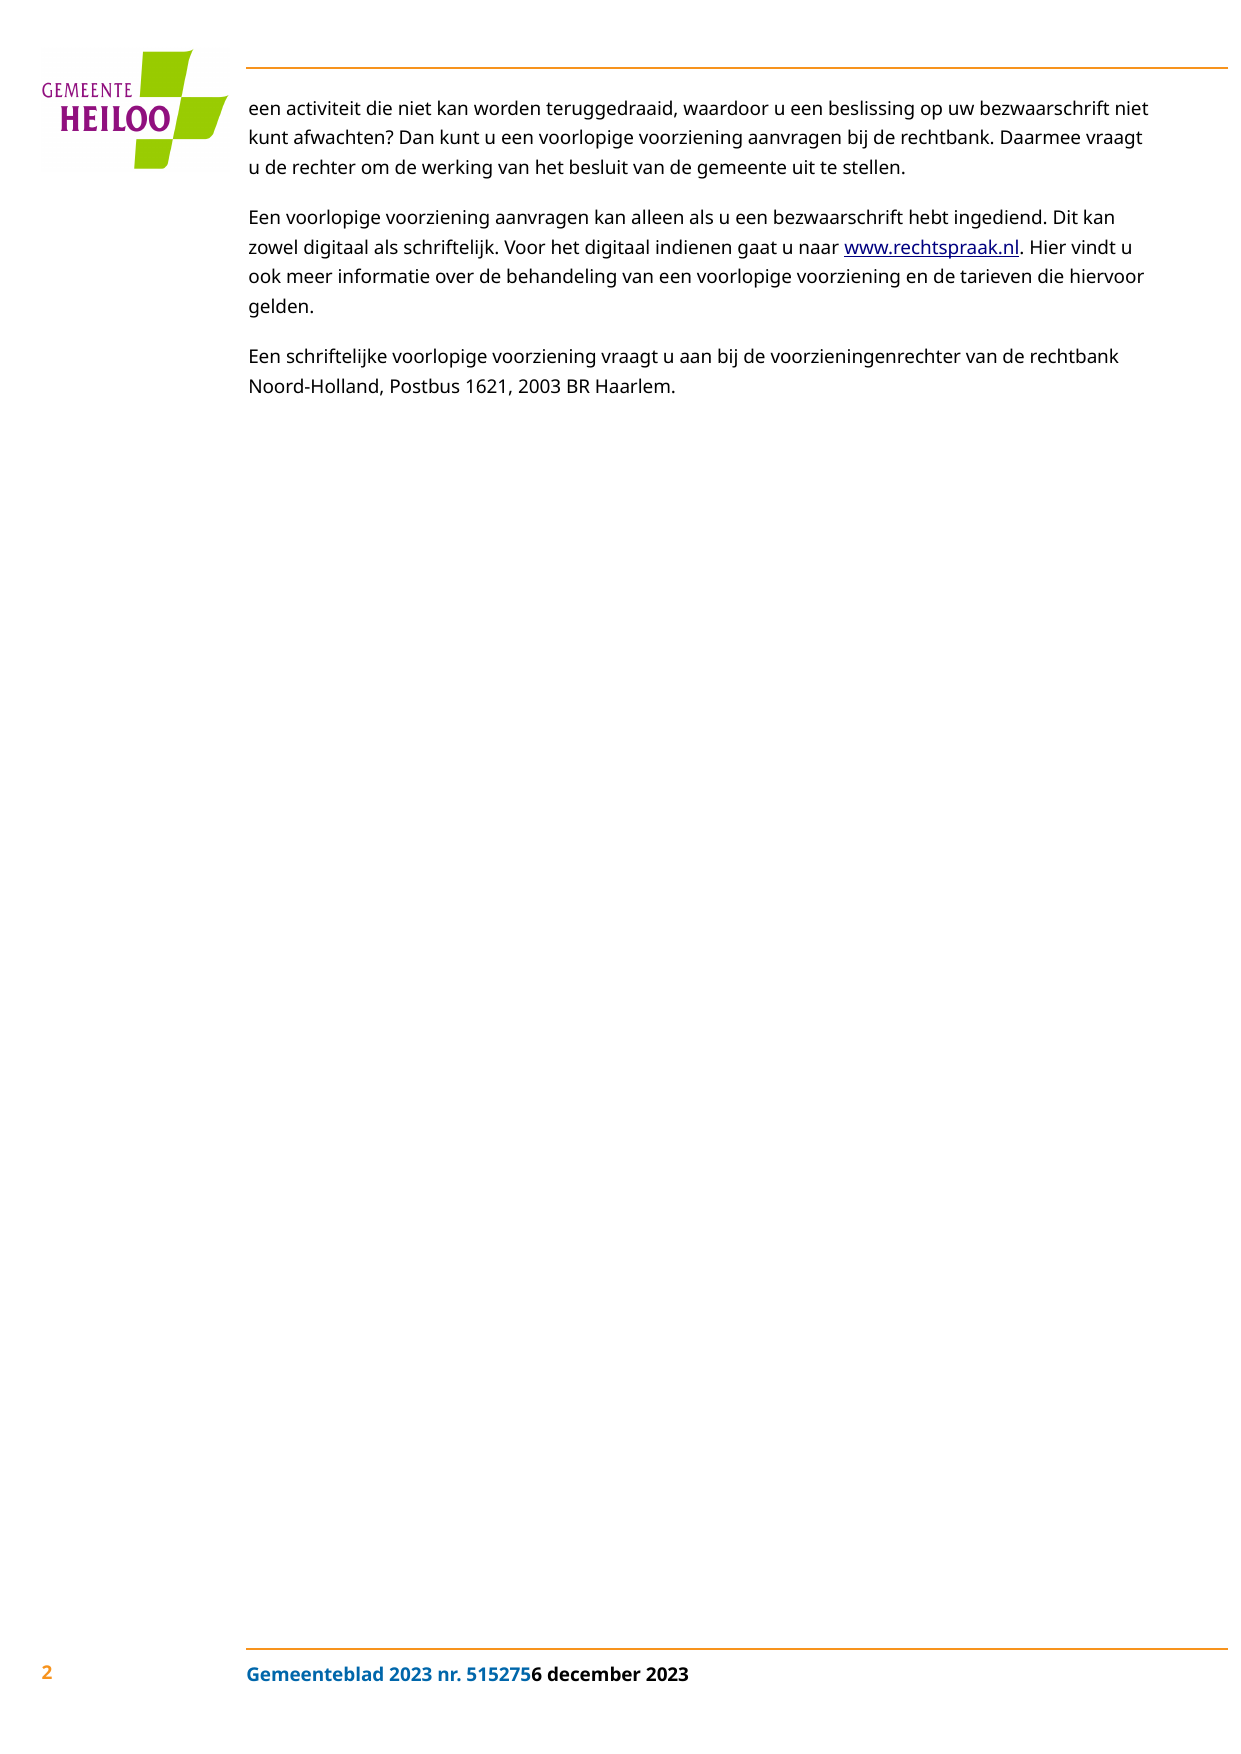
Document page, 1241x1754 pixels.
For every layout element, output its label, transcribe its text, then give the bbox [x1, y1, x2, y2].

text Een schriftelijke voorlopige voorziening vraagt u aan bij de voorzieningenrechter van de rechtbank Noord-Holland, Postbus 1621, 2003 BR Haarlem. [248, 343, 1152, 399]
text Een voorlopige voorziening aanvragen kan alleen als u een bezwaarschrift hebt ingediend. Dit kan zowel digitaal als schriftelijk. Voor het digitaal indienen gaat u naar www.rechtspraak.nl. Hier vindt u ook meer informatie over de behandeling van een voorlopige voorziening en de tarieven die hiervoor gelden. [248, 204, 1152, 319]
picture [41, 47, 231, 172]
text een activiteit die niet kan worden teruggedraaid, waardoor u een beslissing op uw bezwaarschrift niet kunt afwachten? Dan kunt u een voorlopige voorziening aanvragen bij de rechtbank. Daarmee vraagt u de rechter om de werking van het besluit van de gemeente uit te stellen. [248, 95, 1152, 180]
